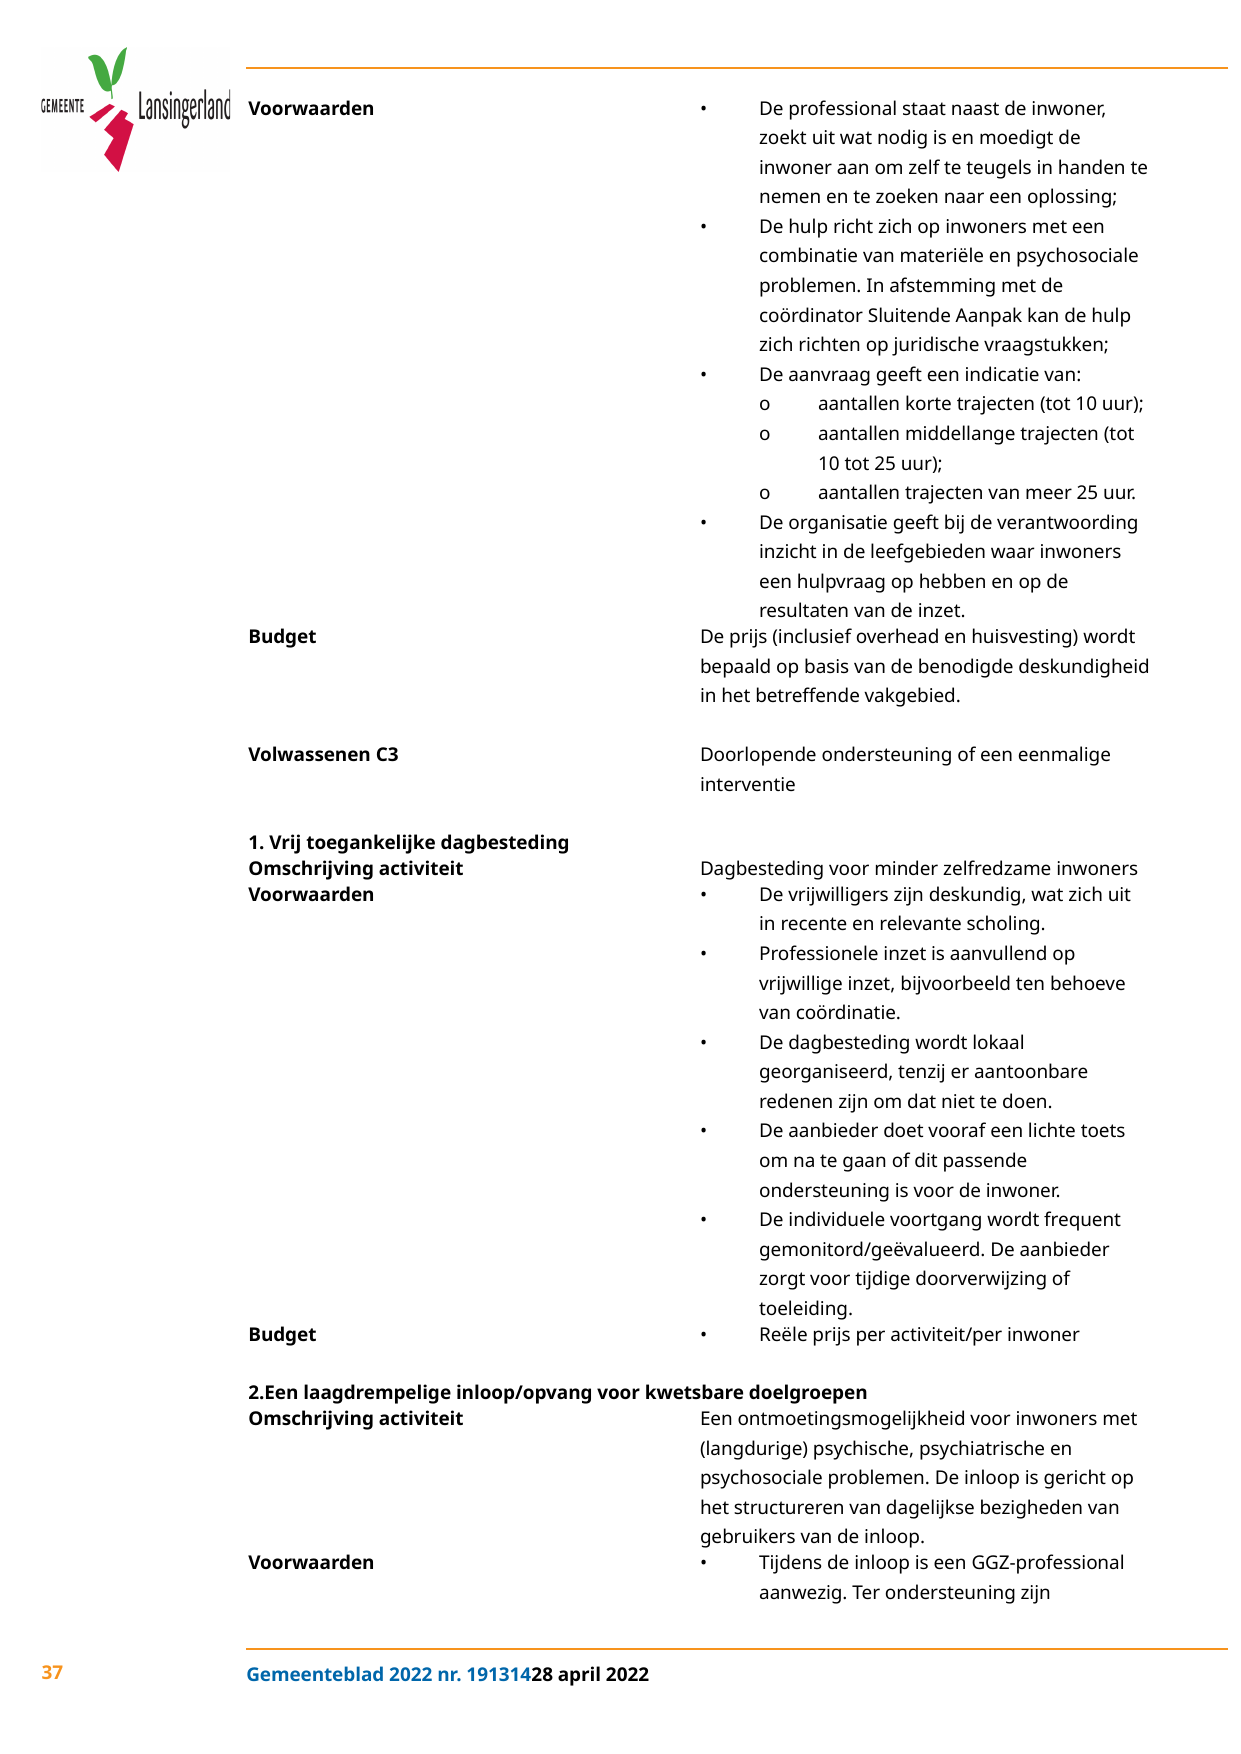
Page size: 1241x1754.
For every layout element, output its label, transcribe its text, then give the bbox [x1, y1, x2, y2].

table_cell De prijs (inclusief overhead en huisvesting) wordt bepaald op basis van de benodigde deskundigheid in het betreffende vakgebied. [700, 624, 1152, 708]
table_cell Budget [248, 624, 700, 708]
table_header 1. Vrij toegankelijke dagbesteding [248, 830, 1152, 855]
table_cell Dagbesteding voor minder zelfredzame inwoners [700, 855, 1152, 881]
table_cell De vrijwilligers zijn deskundig, wat zich uit in recente en relevante scholing. Professionele inzet is aanvullend op vrijwillige inzet, bijvoorbeeld ten behoeve van coördinatie. De dagbesteding wordt lokaal georganiseerd, tenzij er aantoonbare redenen zijn om dat niet te doen. De aanbieder doet vooraf een lichte toets om na te gaan of dit passende ondersteuning is voor de inwoner. De individuele voortgang wordt frequent gemonitord/geëvalueerd. De aanbieder zorgt voor tijdige doorverwijzing of toeleiding. [700, 881, 1152, 1321]
table_cell Voorwaarden [248, 95, 700, 623]
table_header 2.Een laagdrempelige inloop/opvang voor kwetsbare doelgroepen [248, 1380, 1152, 1405]
table_cell Een ontmoetingsmogelijkheid voor inwoners met (langdurige) psychische, psychiatrische en psychosociale problemen. De inloop is gericht op het structureren van dagelijkse bezigheden van gebruikers van de inloop. [700, 1405, 1152, 1549]
table_cell Reële prijs per activiteit/per inwoner [700, 1321, 1152, 1347]
table_cell Voorwaarden [248, 881, 700, 1321]
table_cell Budget [248, 1321, 700, 1347]
table_cell De professional staat naast de inwoner, zoekt uit wat nodig is en moedigt de inwoner aan om zelf te teugels in handen te nemen en te zoeken naar een oplossing; De hulp richt zich op inwoners met een combinatie van materiële en psychosociale problemen. In afstemming met de coördinator Sluitende Aanpak kan de hulp zich richten op juridische vraagstukken; De aanvraag geeft een indicatie van: aantallen korte trajecten (tot 10 uur); aantallen middellange trajecten (tot 10 tot 25 uur); aantallen trajecten van meer 25 uur. De organisatie geeft bij de verantwoording inzicht in de leefgebieden waar inwoners een hulpvraag op hebben en op de resultaten van de inzet. [700, 95, 1152, 623]
table_cell Omschrijving activiteit [248, 1405, 700, 1549]
table_cell Tijdens de inloop is een GGZ-professional aanwezig. Ter ondersteuning zijn [700, 1549, 1152, 1604]
table_cell Voorwaarden [248, 1549, 700, 1604]
table_header Doorlopende ondersteuning of een eenmalige interventie [700, 741, 1152, 797]
picture [41, 47, 231, 172]
table_cell Omschrijving activiteit [248, 855, 700, 881]
table_header Volwassenen C3 [248, 741, 700, 797]
